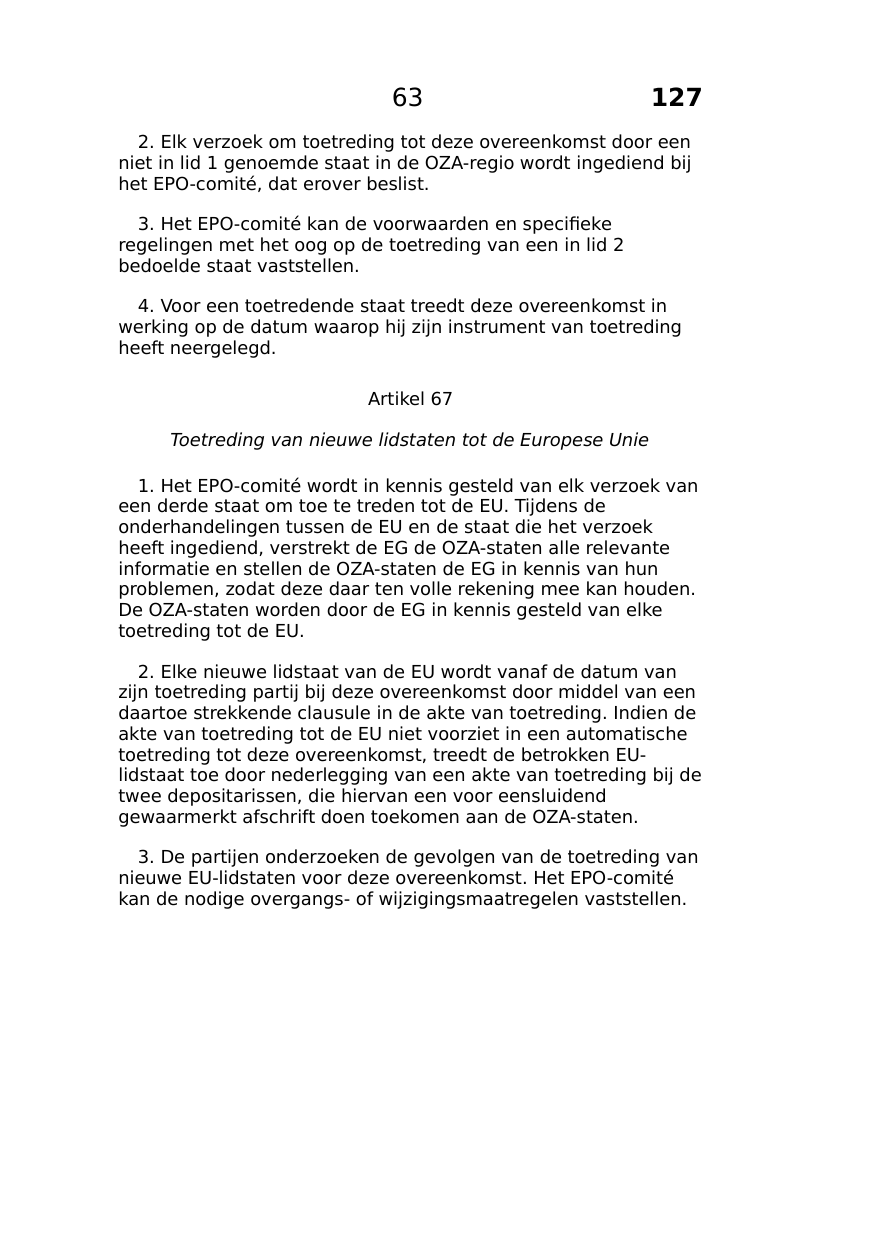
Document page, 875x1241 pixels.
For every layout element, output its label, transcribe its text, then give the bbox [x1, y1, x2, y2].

text 4. Voor een toetredende staat treedt deze overeenkomst in werking op de datum waarop hij zijn instrument van toetreding heeft neergelegd. [118, 296, 703, 358]
text 3. Het EPO-comité kan de voorwaarden en specifieke regelingen met het oog op de toetreding van een in lid 2 bedoelde staat vaststellen. [118, 214, 703, 276]
text 1. Het EPO-comité wordt in kennis gesteld van elk verzoek van een derde staat om toe te treden tot de EU. Tijdens de onderhandelingen tussen de EU en de staat die het verzoek heeft ingediend, verstrekt de EG de OZA-staten alle relevante informatie en stellen de OZA-staten de EG in kennis van hun problemen, zodat deze daar ten volle rekening mee kan houden. De OZA-staten worden door de EG in kennis gesteld van elke toetreding tot de EU. [118, 476, 703, 641]
subtitle Artikel 67 Toetreding van nieuwe lidstaten tot de Europese Unie [118, 388, 703, 451]
text 2. Elke nieuwe lidstaat van de EU wordt vanaf de datum van zijn toetreding partij bij deze overeenkomst door middel van een daartoe strekkende clausule in de akte van toetreding. Indien de akte van toetreding tot de EU niet voorziet in een automatische toetreding tot deze overeenkomst, treedt de betrokken EU-lidstaat toe door nederlegging van een akte van toetreding bij de twee depositarissen, die hiervan een voor eensluidend gewaarmerkt afschrift doen toekomen aan de OZA-staten. [118, 661, 703, 827]
text 3. De partijen onderzoeken de gevolgen van de toetreding van nieuwe EU-lidstaten voor deze overeenkomst. Het EPO-comité kan de nodige overgangs- of wijzigingsmaatregelen vaststellen. [118, 847, 703, 909]
text 2. Elk verzoek om toetreding tot deze overeenkomst door een niet in lid 1 genoemde staat in de OZA-regio wordt ingediend bij het EPO-comité, dat erover beslist. [118, 132, 703, 194]
